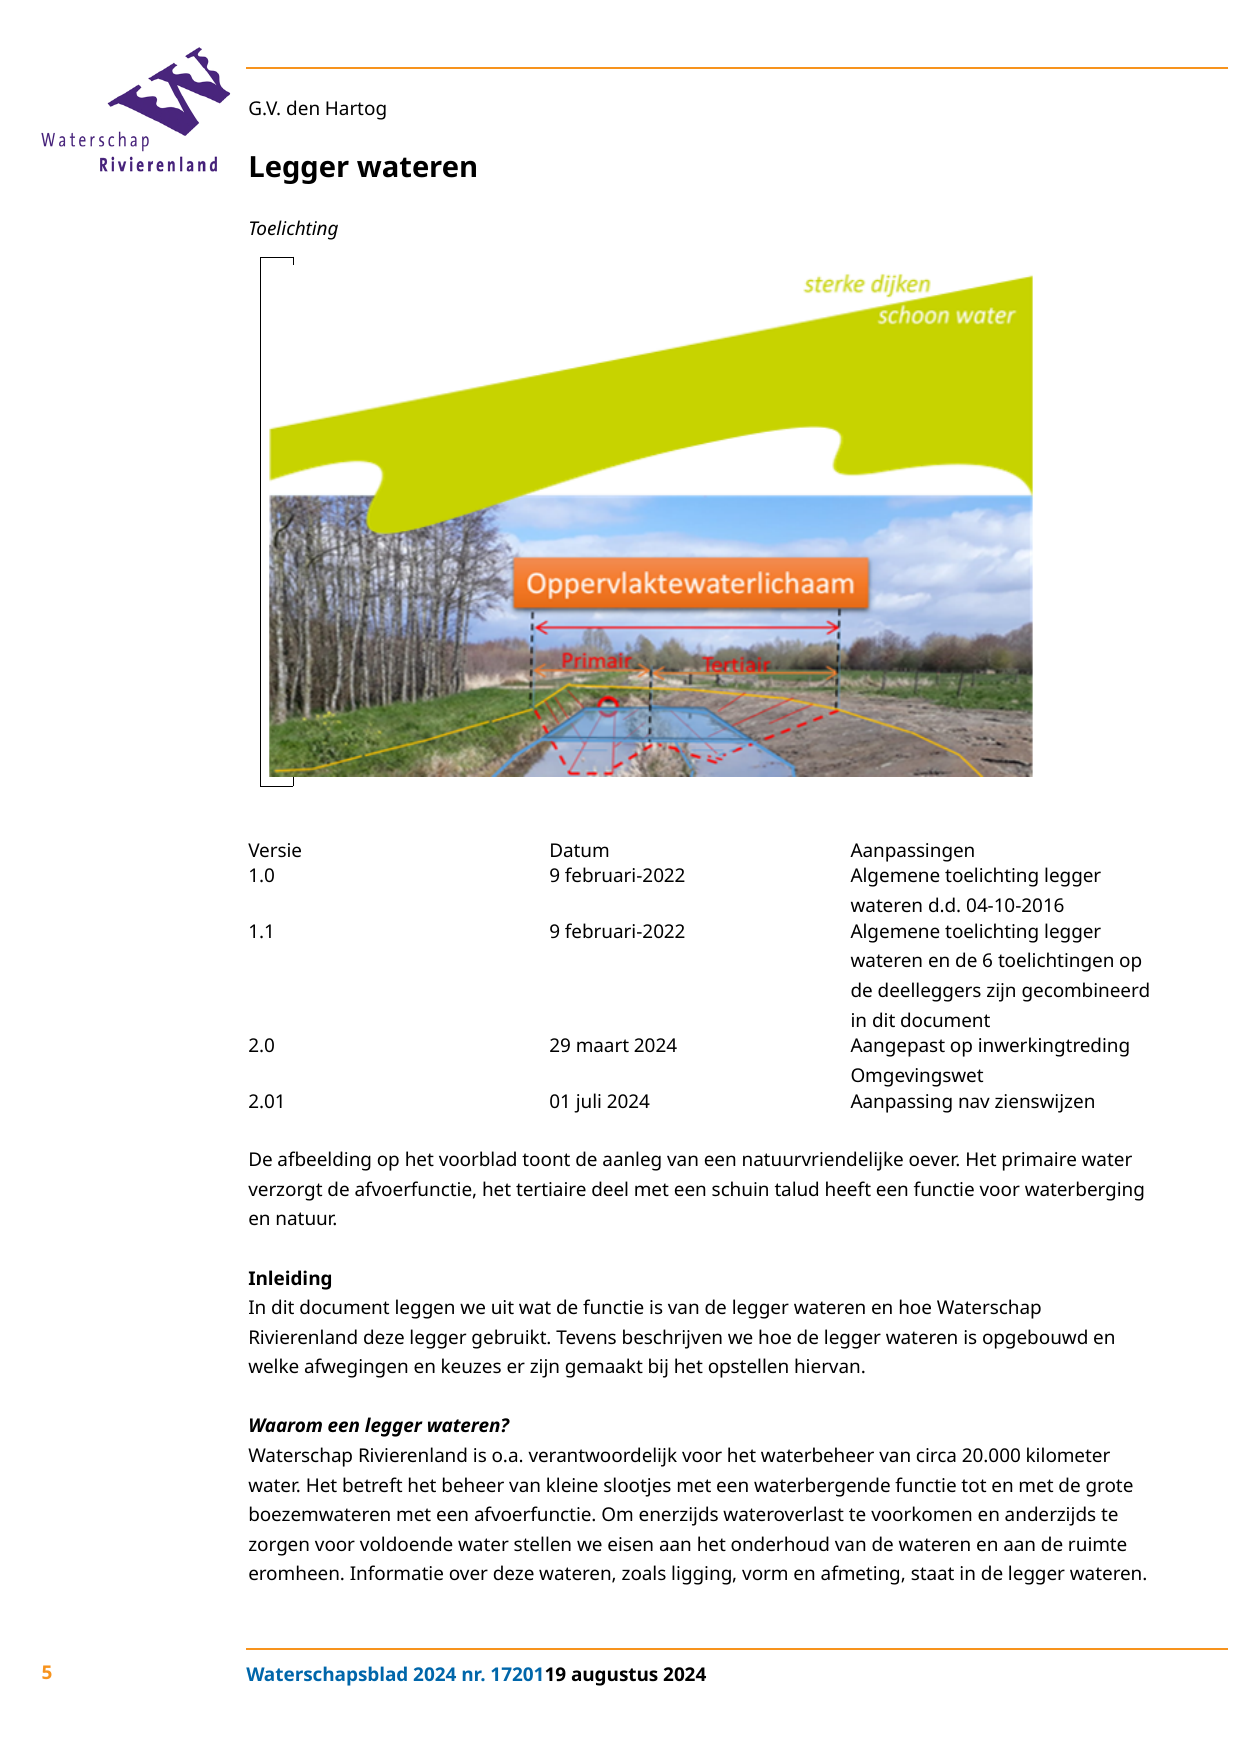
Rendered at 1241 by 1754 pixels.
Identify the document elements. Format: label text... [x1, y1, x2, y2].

picture [41, 47, 231, 172]
table_cell 9 februari-2022 [549, 918, 850, 1032]
text Waterschap Rivierenland is o.a. verantwoordelijk voor het waterbeheer van circa 20.000 kilometer water. Het betreft het beheer van kleine slootjes met een waterbergende functie tot en met de grote boezemwateren met een afvoerfunctie. Om enerzijds wateroverlast te voorkomen en anderzijds te zorgen voor voldoende water stellen we eisen aan het onderhoud van de wateren en aan de ruimte eromheen. Informatie over deze wateren, zoals ligging, vorm en afmeting, staat in de legger wateren. [248, 1442, 1152, 1586]
text De afbeelding op het voorblad toont de aanleg van een natuurvriendelijke oever. Het primaire water verzorgt de afvoerfunctie, het tertiaire deel met een schuin talud heeft een functie voor waterberging en natuur. [248, 1146, 1152, 1231]
table_cell 2.0 [248, 1033, 549, 1088]
table_cell 1.0 [248, 863, 549, 918]
table_cell 01 juli 2024 [549, 1088, 850, 1113]
table_cell 2.01 [248, 1088, 549, 1113]
text Legger wateren [248, 146, 1152, 186]
picture [268, 265, 1037, 777]
table_cell Aangepast op inwerkingtreding Omgevingswet [850, 1033, 1152, 1088]
table_cell Algemene toelichting legger wateren en de 6 toelichtingen op de deelleggers zijn gecombineerd in dit document [850, 918, 1152, 1032]
table_cell Algemene toelichting legger wateren d.d. 04-10-2016 [850, 863, 1152, 918]
text Inleiding [248, 1265, 1152, 1290]
text G.V. den Hartog [248, 95, 1152, 121]
table_cell 29 maart 2024 [549, 1033, 850, 1088]
text Toelichting [248, 215, 1152, 241]
table_cell 9 februari-2022 [549, 863, 850, 918]
table_cell 1.1 [248, 918, 549, 1032]
table_header Versie [248, 837, 549, 863]
text In dit document leggen we uit wat de functie is van de legger wateren en hoe Waterschap Rivierenland deze legger gebruikt. Tevens beschrijven we hoe de legger wateren is opgebouwd en welke afwegingen en keuzes er zijn gemaakt bij het opstellen hiervan. [248, 1294, 1152, 1379]
table_header Aanpassingen [850, 837, 1152, 863]
table_header Datum [549, 837, 850, 863]
text Waarom een legger wateren? [248, 1413, 1152, 1438]
table_cell Aanpassing nav zienswijzen [850, 1088, 1152, 1113]
